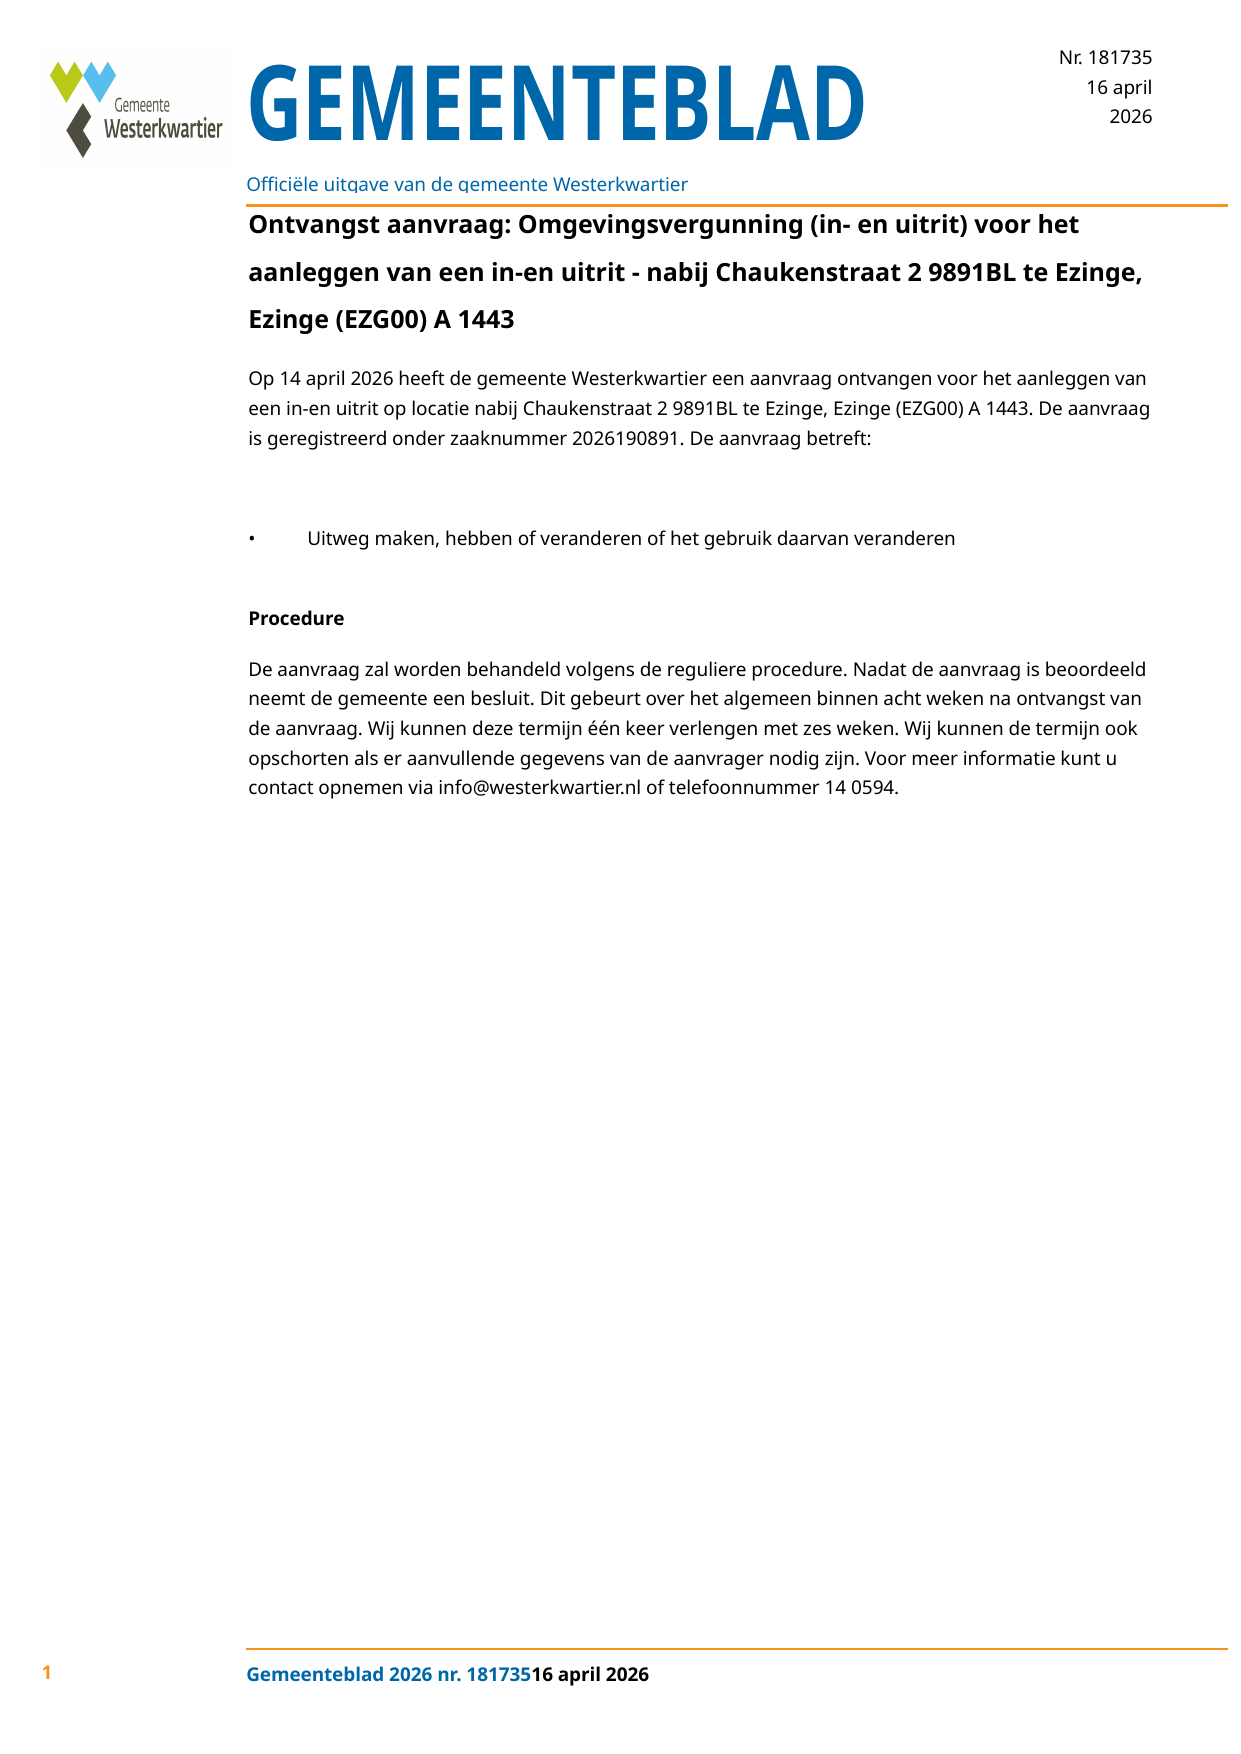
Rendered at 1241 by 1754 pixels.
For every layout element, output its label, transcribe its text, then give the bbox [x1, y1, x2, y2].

text De aanvraag zal worden behandeld volgens de reguliere procedure. Nadat de aanvraag is beoordeeld neemt de gemeente een besluit. Dit gebeurt over het algemeen binnen acht weken na ontvangst van de aanvraag. Wij kunnen deze termijn één keer verlengen met zes weken. Wij kunnen de termijn ook opschorten als er aanvullende gegevens van de aanvrager nodig zijn. Voor meer informatie kunt u contact opnemen via info@westerkwartier.nl of telefoonnummer 14 0594. [248, 656, 1152, 800]
text Ontvangst aanvraag: Omgevingsvergunning (in- en uitrit) voor het aanleggen van een in-en uitrit - nabij Chaukenstraat 2 9891BL te Ezinge, Ezinge (EZG00) A 1443 [248, 207, 1152, 336]
text Op 14 april 2026 heeft de gemeente Westerkwartier een aanvraag ontvangen voor het aanleggen van een in-en uitrit op locatie nabij Chaukenstraat 2 9891BL te Ezinge, Ezinge (EZG00) A 1443. De aanvraag is geregistreerd onder zaaknummer 2026190891. De aanvraag betreft: [248, 366, 1152, 450]
text Procedure [248, 606, 1152, 631]
list Uitweg maken, hebben of veranderen of het gebruik daarvan veranderen [248, 526, 1152, 551]
picture [41, 47, 231, 172]
